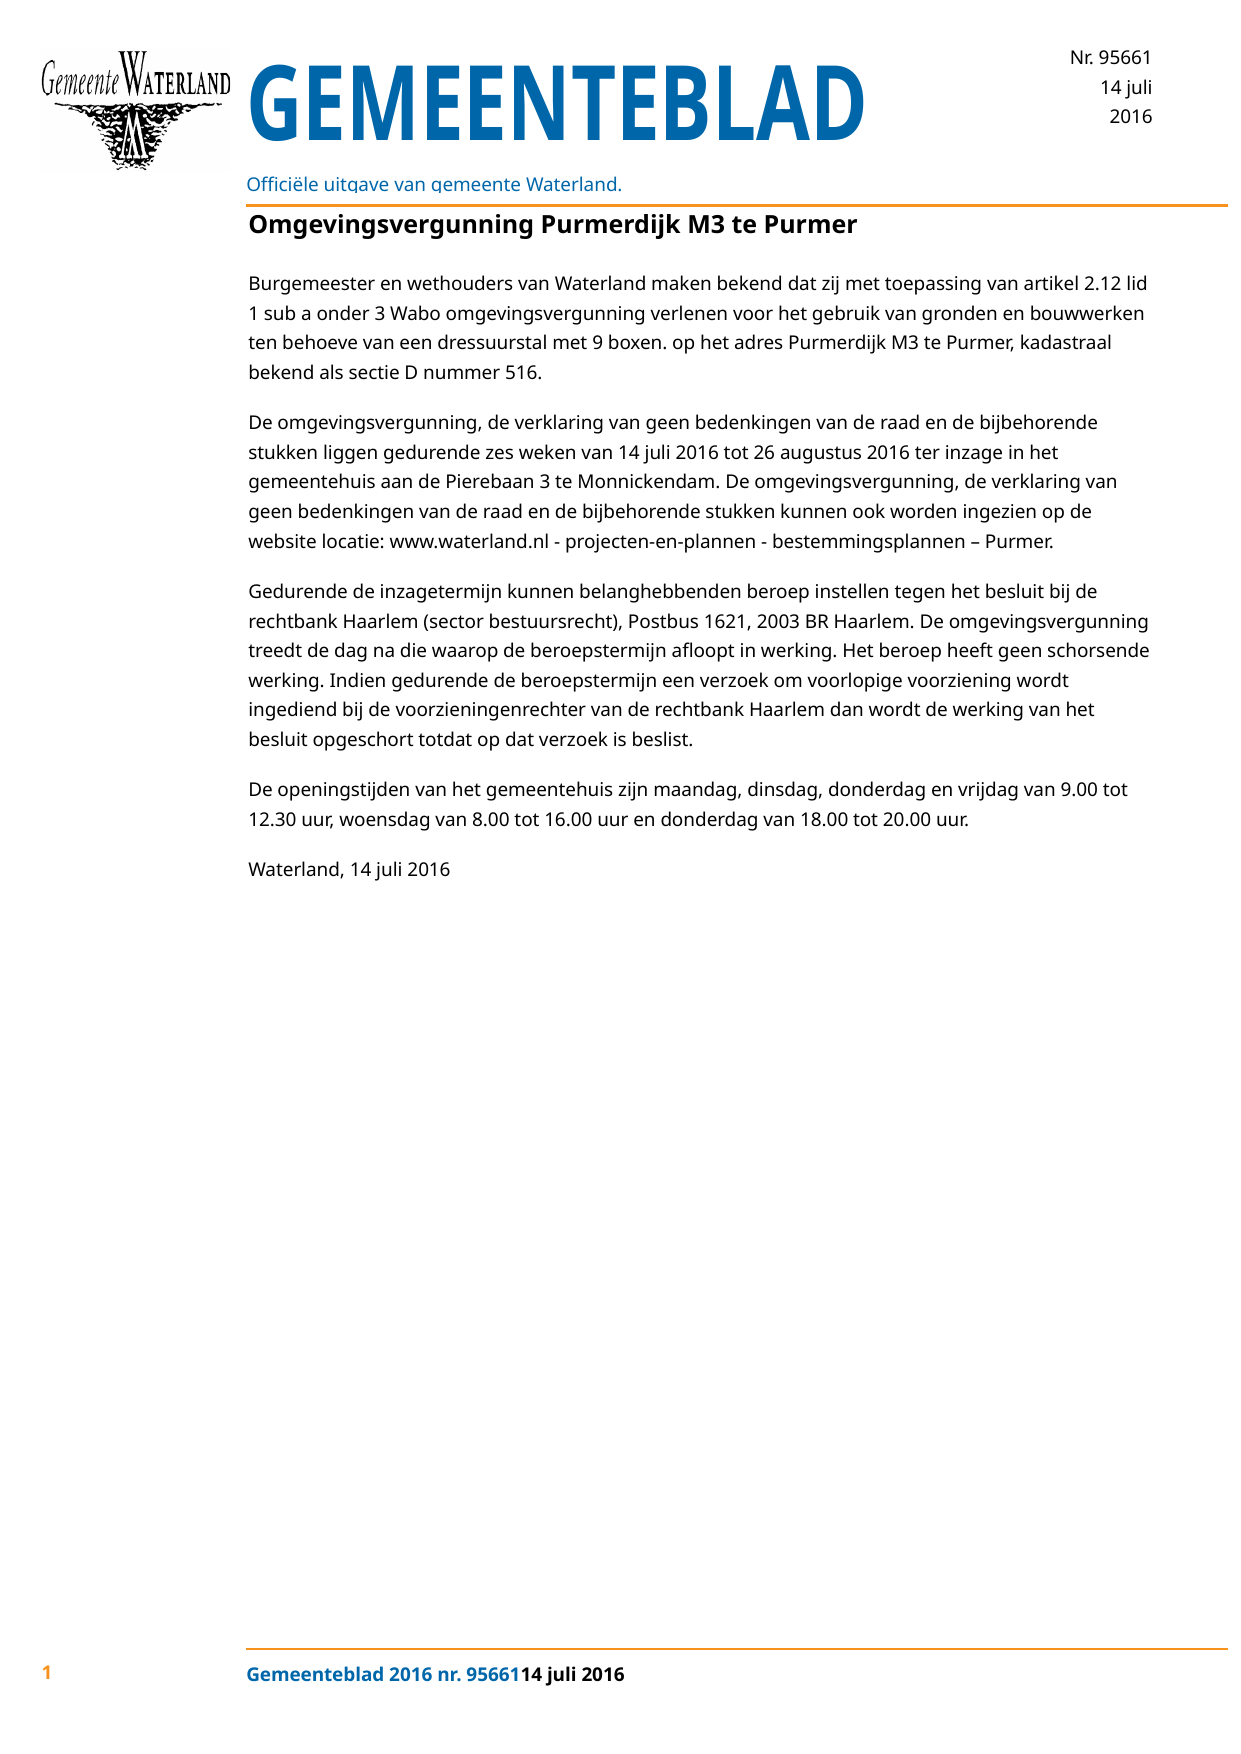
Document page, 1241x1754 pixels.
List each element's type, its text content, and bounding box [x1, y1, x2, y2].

picture [41, 47, 231, 172]
text Waterland, 14 juli 2016 [248, 857, 1152, 882]
text De omgevingsvergunning, de verklaring van geen bedenkingen van de raad en de bijbehorende stukken liggen gedurende zes weken van 14 juli 2016 tot 26 augustus 2016 ter inzage in het gemeentehuis aan de Pierebaan 3 te Monnickendam. De omgevingsvergunning, de verklaring van geen bedenkingen van de raad en de bijbehorende stukken kunnen ook worden ingezien op de website locatie: www.waterland.nl - projecten-en-plannen - bestemmingsplannen – Purmer. [248, 409, 1152, 553]
text Burgemeester en wethouders van Waterland maken bekend dat zij met toepassing van artikel 2.12 lid 1 sub a onder 3 Wabo omgevingsvergunning verlenen voor het gebruik van gronden en bouwwerken ten behoeve van een dressuurstal met 9 boxen. op het adres Purmerdijk M3 te Purmer, kadastraal bekend als sectie D nummer 516. [248, 270, 1152, 385]
text De openingstijden van het gemeentehuis zijn maandag, dinsdag, donderdag en vrijdag van 9.00 tot 12.30 uur, woensdag van 8.00 tot 16.00 uur en donderdag van 18.00 tot 20.00 uur. [248, 777, 1152, 832]
text Gedurende de inzagetermijn kunnen belanghebbenden beroep instellen tegen het besluit bij de rechtbank Haarlem (sector bestuursrecht), Postbus 1621, 2003 BR Haarlem. De omgevingsvergunning treedt de dag na die waarop de beroepstermijn afloopt in werking. Het beroep heeft geen schorsende werking. Indien gedurende de beroepstermijn een verzoek om voorlopige voorziening wordt ingediend bij de voorzieningenrechter van de rechtbank Haarlem dan wordt de werking van het besluit opgeschort totdat op dat verzoek is beslist. [248, 578, 1152, 752]
text Omgevingsvergunning Purmerdijk M3 te Purmer [248, 207, 1152, 241]
